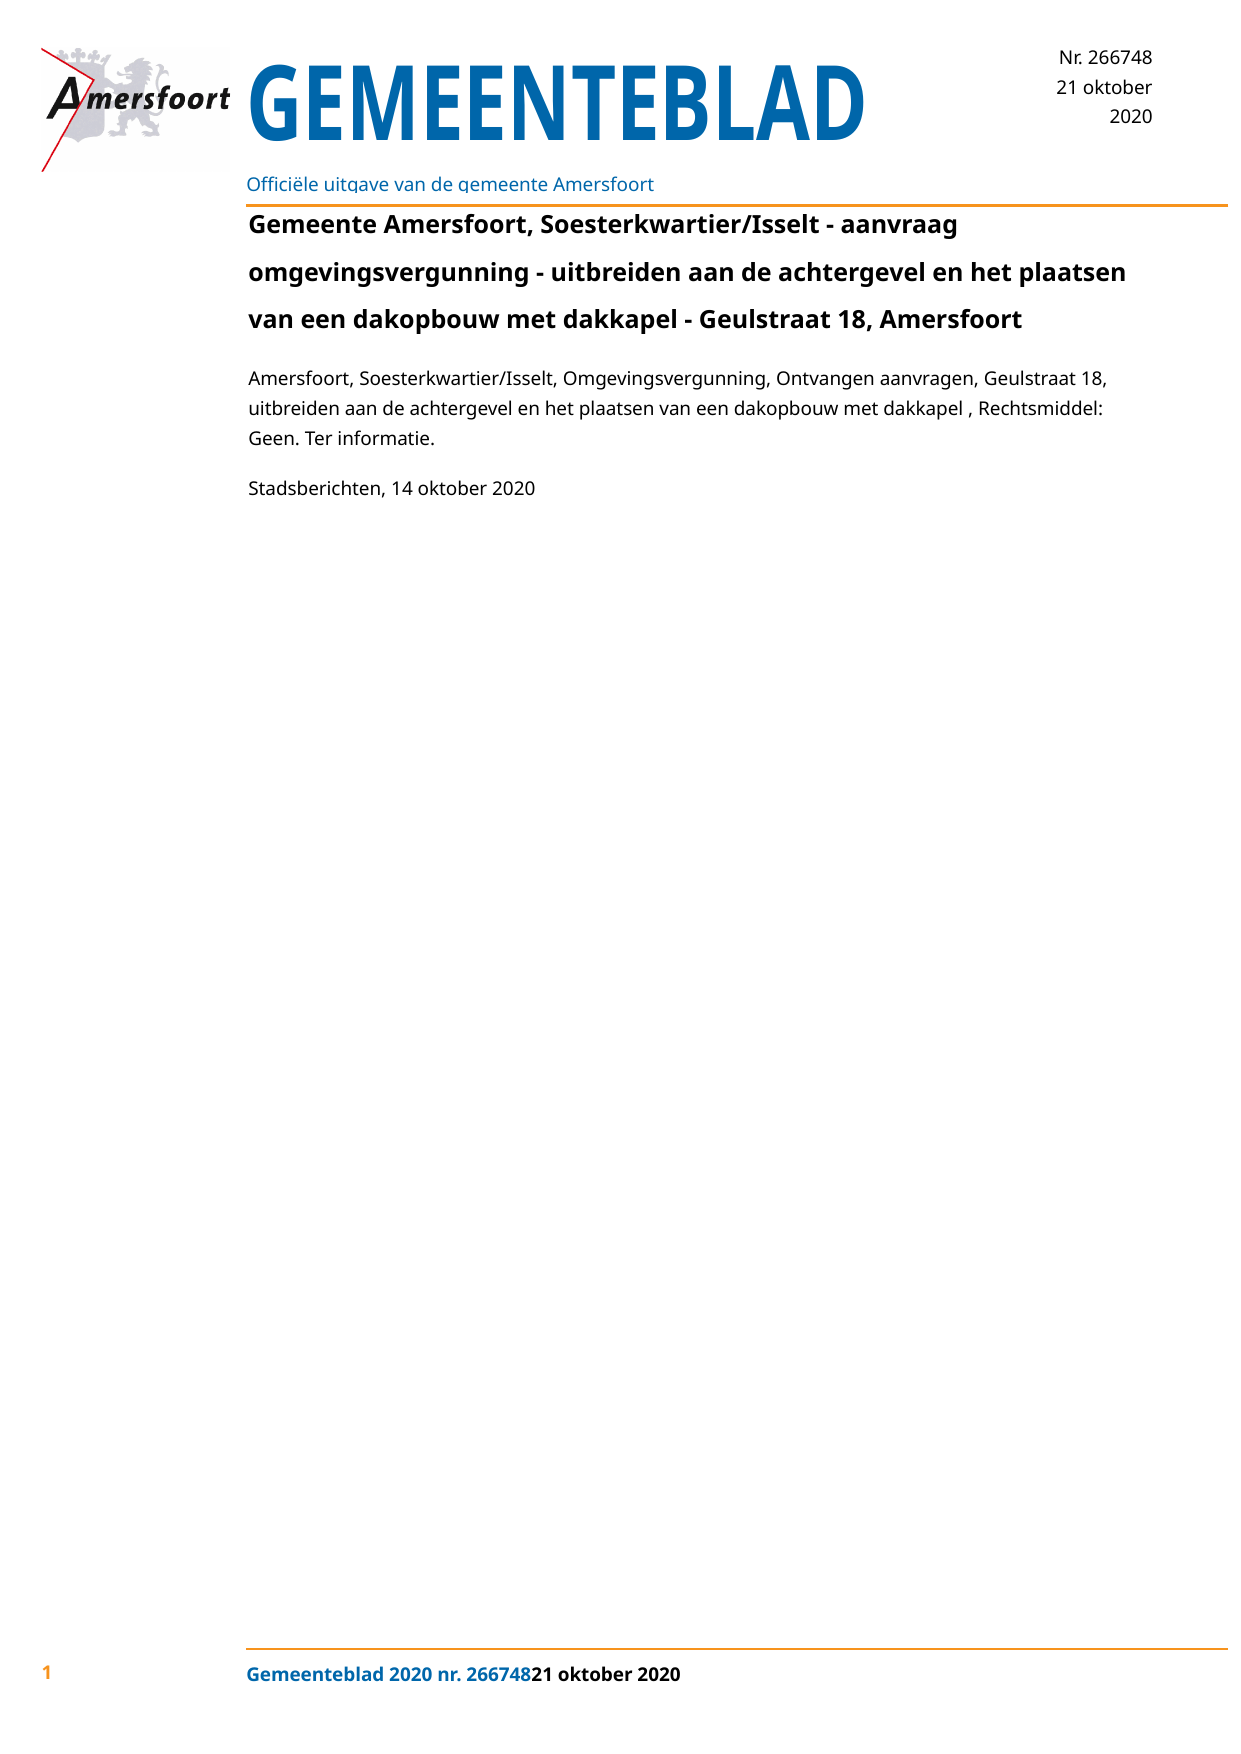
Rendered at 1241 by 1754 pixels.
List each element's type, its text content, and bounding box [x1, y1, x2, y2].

text Stadsberichten, 14 oktober 2020 [248, 475, 1152, 501]
text Amersfoort, Soesterkwartier/Isselt, Omgevingsvergunning, Ontvangen aanvragen, Geulstraat 18, uitbreiden aan de achtergevel en het plaatsen van een dakopbouw met dakkapel , Rechtsmiddel: Geen. Ter informatie. [248, 366, 1152, 450]
text Gemeente Amersfoort, Soesterkwartier/Isselt - aanvraag omgevingsvergunning - uitbreiden aan de achtergevel en het plaatsen van een dakopbouw met dakkapel - Geulstraat 18, Amersfoort [248, 207, 1152, 336]
picture [41, 47, 231, 172]
